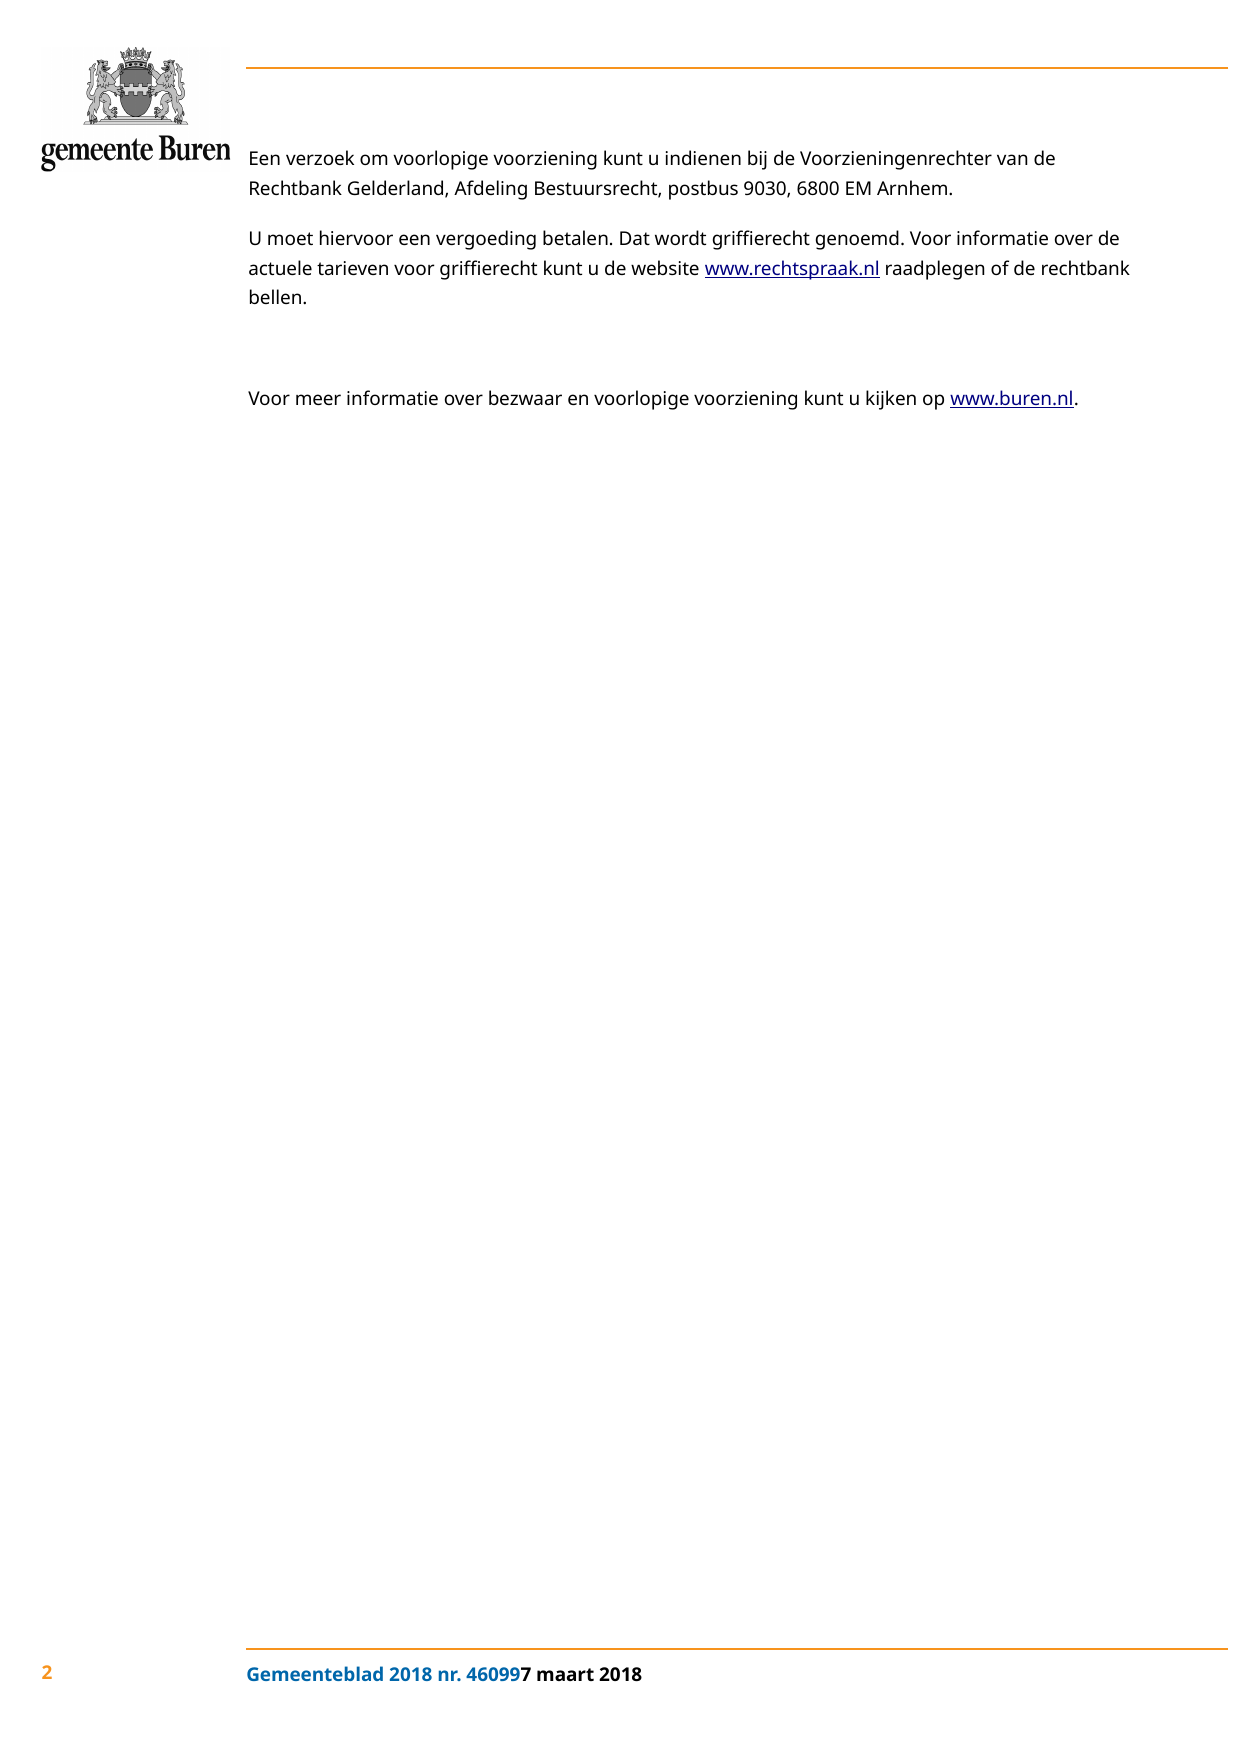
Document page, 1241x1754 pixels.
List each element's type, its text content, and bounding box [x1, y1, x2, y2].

text U moet hiervoor een vergoeding betalen. Dat wordt griffierecht genoemd. Voor informatie over de actuele tarieven voor griffierecht kunt u de website www.rechtspraak.nl raadplegen of de rechtbank bellen. [248, 225, 1152, 310]
picture [41, 47, 231, 172]
text Een verzoek om voorlopige voorziening kunt u indienen bij de Voorzieningenrechter van de Rechtbank Gelderland, Afdeling Bestuursrecht, postbus 9030, 6800 EM Arnhem. [248, 145, 1152, 201]
text Voor meer informatie over bezwaar en voorlopige voorziening kunt u kijken op www.buren.nl. [248, 385, 1152, 411]
